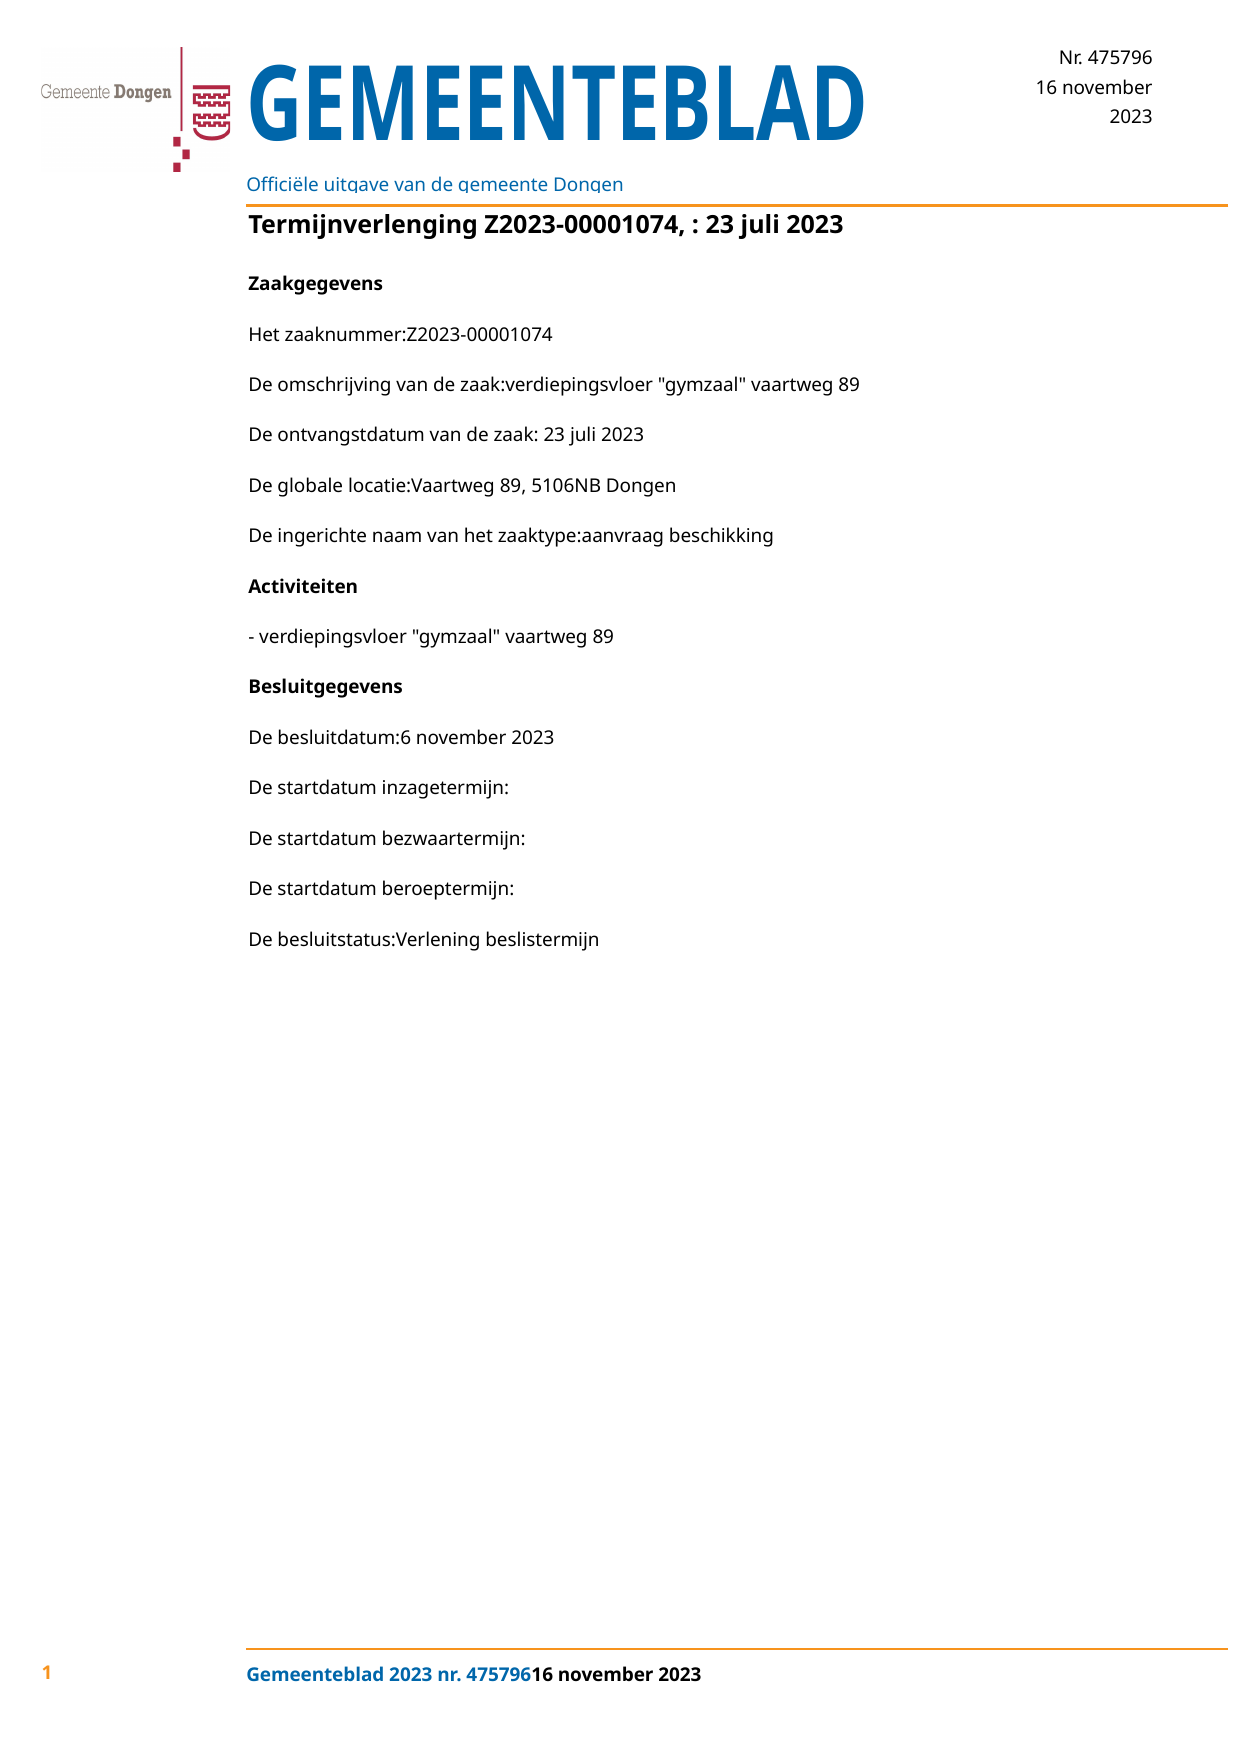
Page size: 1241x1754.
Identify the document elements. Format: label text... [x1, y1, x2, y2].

text De globale locatie:Vaartweg 89, 5106NB Dongen [248, 472, 1152, 498]
text Termijnverlenging Z2023-00001074, : 23 juli 2023 [248, 207, 1152, 241]
text Zaakgegevens [248, 270, 1152, 296]
text De besluitstatus:Verlening beslistermijn [248, 926, 1152, 951]
text De besluitdatum:6 november 2023 [248, 724, 1152, 750]
text Activiteiten [248, 573, 1152, 598]
text Het zaaknummer:Z2023-00001074 [248, 321, 1152, 346]
text De startdatum inzagetermijn: [248, 774, 1152, 800]
text Besluitgegevens [248, 674, 1152, 699]
picture [41, 47, 231, 172]
text De startdatum beroeptermijn: [248, 875, 1152, 901]
text De ingerichte naam van het zaaktype:aanvraag beschikking [248, 522, 1152, 548]
text De startdatum bezwaartermijn: [248, 825, 1152, 851]
text - verdiepingsvloer "gymzaal" vaartweg 89 [248, 623, 1152, 649]
text De ontvangstdatum van de zaak: 23 juli 2023 [248, 422, 1152, 447]
text De omschrijving van de zaak:verdiepingsvloer "gymzaal" vaartweg 89 [248, 371, 1152, 397]
